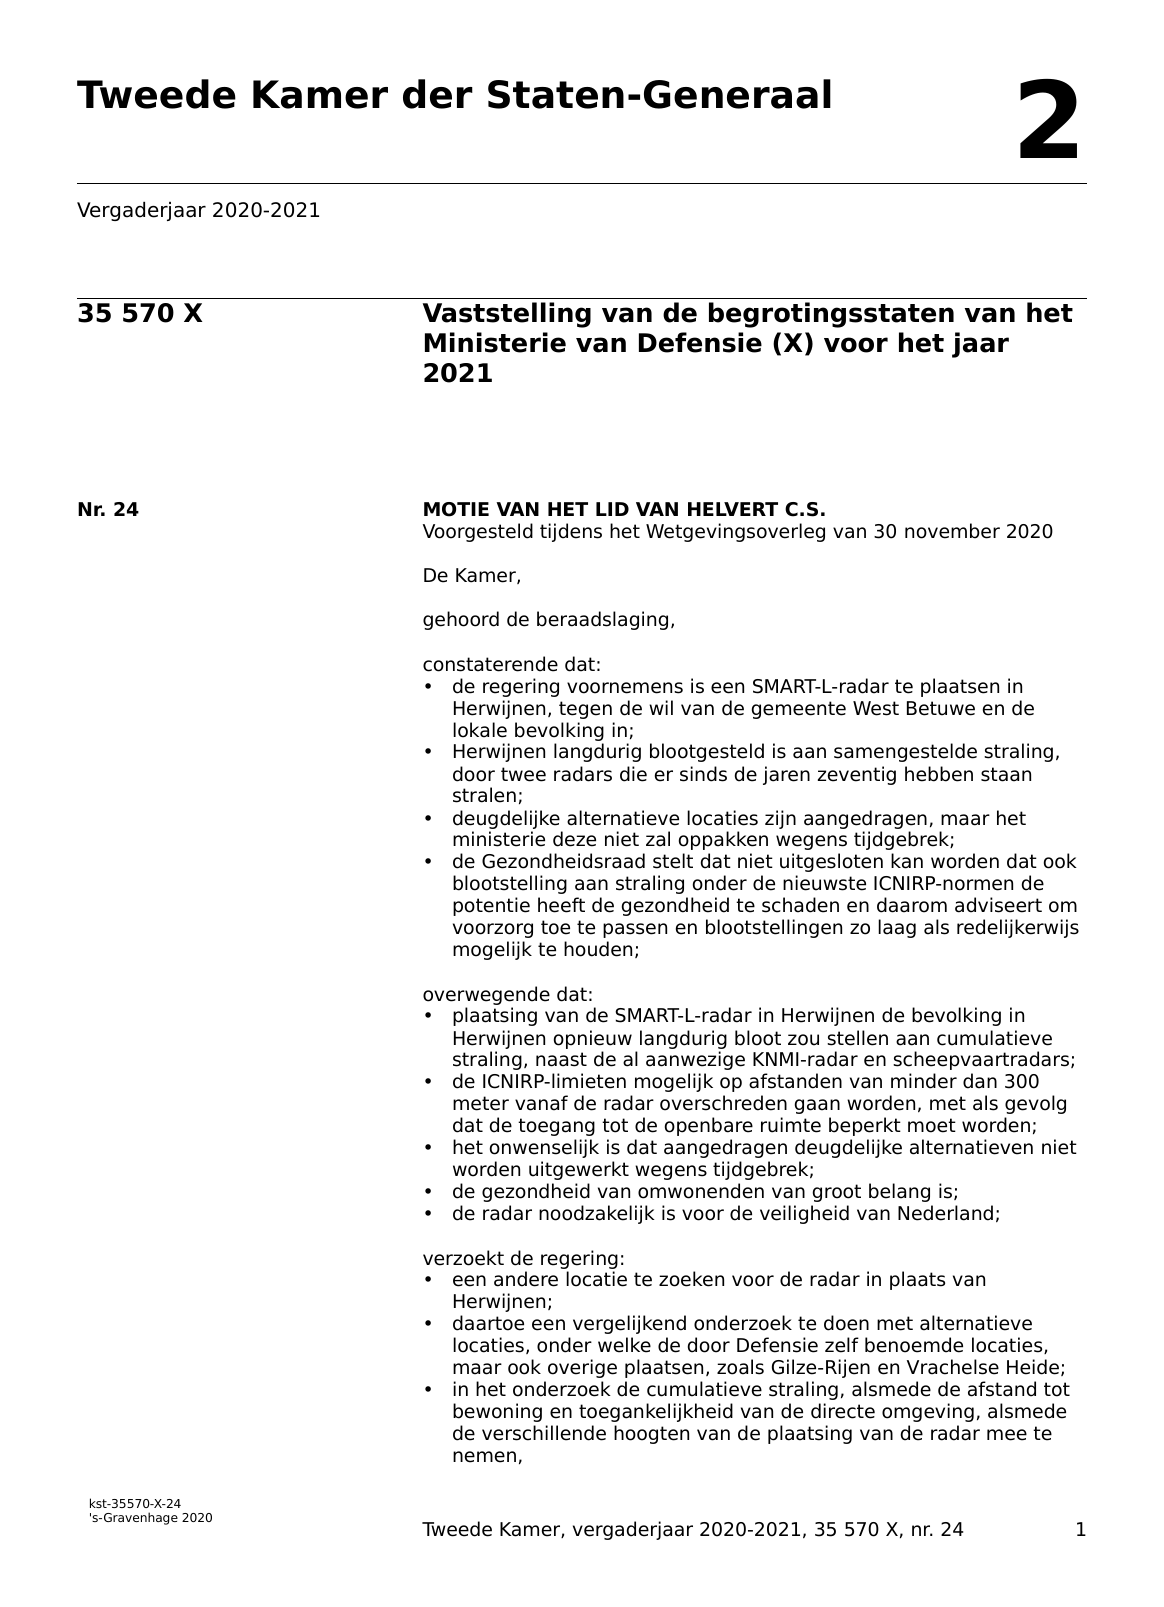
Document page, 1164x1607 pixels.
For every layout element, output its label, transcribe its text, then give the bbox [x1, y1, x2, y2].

table_cell Vergaderjaar 2020-2021 [77, 184, 1087, 298]
text • de ICNIRP-limieten mogelijk op afstanden van minder dan 300 meter vanaf de radar overschreden gaan worden, met als gevolg dat de toegang tot de openbare ruimte beperkt moet worden; [422, 1071, 1087, 1137]
text • het onwenselijk is dat aangedragen deugdelijke alternatieven niet worden uitgewerkt wegens tijdgebrek; [422, 1137, 1087, 1181]
text • de gezondheid van omwonenden van groot belang is; [422, 1181, 1087, 1203]
table_header 2 [886, 59, 1087, 183]
text • de radar noodzakelijk is voor de veiligheid van Nederland; [422, 1203, 1087, 1225]
text verzoekt de regering: [422, 1247, 1087, 1269]
text • in het onderzoek de cumulatieve straling, alsmede de afstand tot bewoning en toegankelijkheid van de directe omgeving, alsmede de verschillende hoogten van de plaatsing van de radar mee te nemen, [422, 1379, 1087, 1467]
text Voorgesteld tijdens het Wetgevingsoverleg van 30 november 2020 [422, 521, 1087, 543]
text overwegende dat: [422, 983, 1087, 1005]
subtitle 35 570 X Vaststelling van de begrotingsstaten van het Ministerie van Defensie (X) voor het jaar 2021 [77, 299, 1087, 388]
text • de regering voornemens is een SMART-L-radar te plaatsen in Herwijnen, tegen de wil van de gemeente West Betuwe en de lokale bevolking in; [422, 676, 1087, 741]
text 's-Gravenhage 2020 [88, 1511, 323, 1525]
text • deugdelijke alternatieve locaties zijn aangedragen, maar het ministerie deze niet zal oppakken wegens tijdgebrek; [422, 807, 1087, 851]
text • daartoe een vergelijkend onderzoek te doen met alternatieve locaties, onder welke de door Defensie zelf benoemde locaties, maar ook overige plaatsen, zoals Gilze-Rijen en Vrachelse Heide; [422, 1313, 1087, 1379]
subtitle Nr. 24 MOTIE VAN HET LID VAN HELVERT C.S. [77, 499, 1087, 521]
text • de Gezondheidsraad stelt dat niet uitgesloten kan worden dat ook blootstelling aan straling onder de nieuwste ICNIRP-normen de potentie heeft de gezondheid te schaden en daarom adviseert om voorzorg toe te passen en blootstellingen zo laag als redelijkerwijs mogelijk te houden; [422, 851, 1087, 961]
text • Herwijnen langdurig blootgesteld is aan samengestelde straling, door twee radars die er sinds de jaren zeventig hebben staan stralen; [422, 741, 1087, 807]
text • plaatsing van de SMART-L-radar in Herwijnen de bevolking in Herwijnen opnieuw langdurig bloot zou stellen aan cumulatieve straling, naast de al aanwezige KNMI-radar en scheepvaartradars; [422, 1005, 1087, 1071]
text De Kamer, [422, 565, 1087, 587]
table_header Tweede Kamer der Staten-Generaal [77, 59, 886, 183]
text gehoord de beraadslaging, [422, 609, 1087, 631]
text constaterende dat: [422, 653, 1087, 676]
text kst-35570-X-24 [88, 1497, 323, 1511]
text • een andere locatie te zoeken voor de radar in plaats van Herwijnen; [422, 1269, 1087, 1313]
